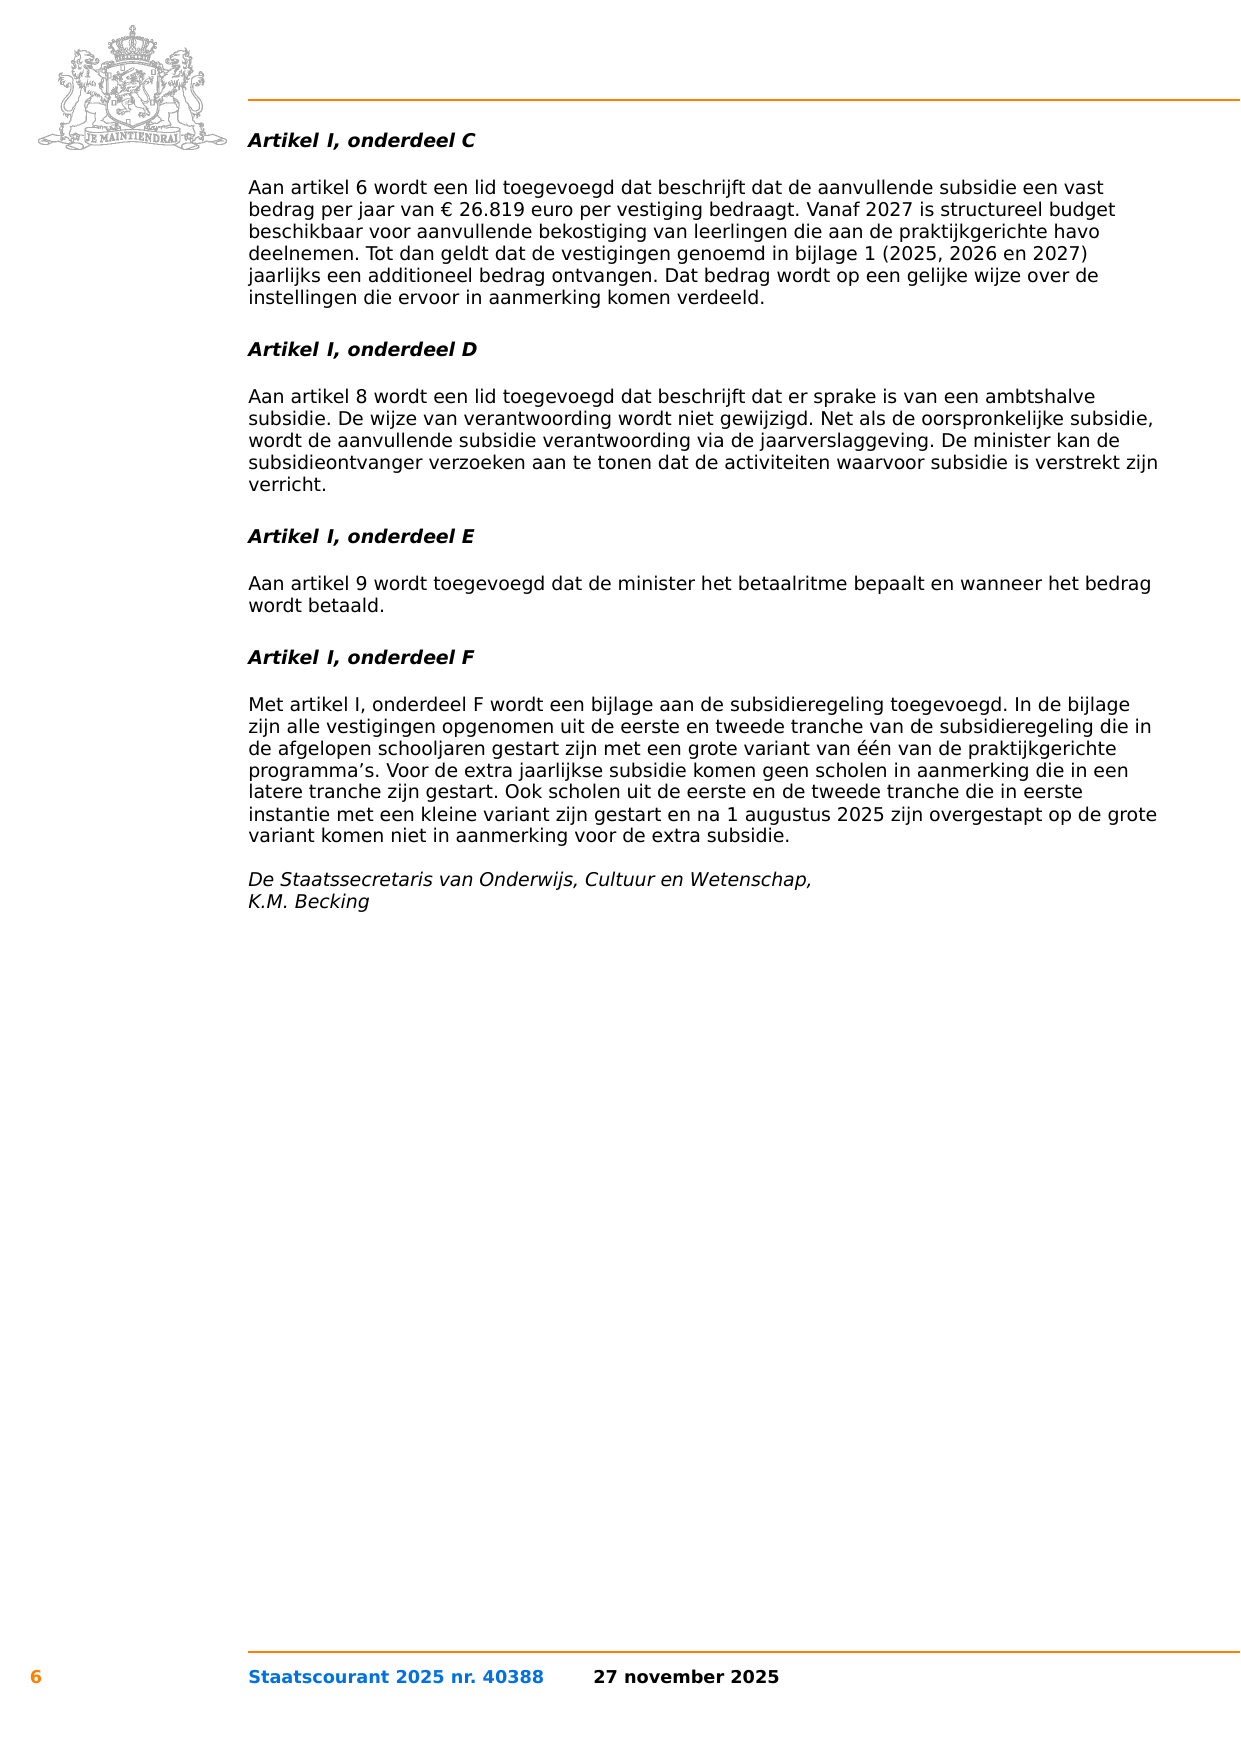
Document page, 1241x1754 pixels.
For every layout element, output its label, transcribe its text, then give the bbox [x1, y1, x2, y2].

picture [38, 25, 227, 150]
text Aan artikel 8 wordt een lid toegevoegd dat beschrijft dat er sprake is van een ambtshalve subsidie. De wijze van verantwoording wordt niet gewijzigd. Net als de oorspronkelijke subsidie, wordt de aanvullende subsidie verantwoording via de jaarverslaggeving. De minister kan de subsidieontvanger verzoeken aan te tonen dat de activiteiten waarvoor subsidie is verstrekt zijn verricht. [248, 386, 1163, 496]
subtitle Artikel I, onderdeel D [248, 339, 1163, 361]
text Met artikel I, onderdeel F wordt een bijlage aan de subsidieregeling toegevoegd. In de bijlage zijn alle vestigingen opgenomen uit de eerste en tweede tranche van de subsidieregeling die in de afgelopen schooljaren gestart zijn met een grote variant van één van de praktijkgerichte programma’s. Voor de extra jaarlijkse subsidie komen geen scholen in aanmerking die in een latere tranche zijn gestart. Ook scholen uit de eerste en de tweede tranche die in eerste instantie met een kleine variant zijn gestart en na 1 augustus 2025 zijn overgestapt op de grote variant komen niet in aanmerking voor de extra subsidie. [248, 693, 1163, 847]
text Aan artikel 9 wordt toegevoegd dat de minister het betaalritme bepaalt en wanneer het bedrag wordt betaald. [248, 573, 1163, 617]
subtitle Artikel I, onderdeel C [248, 130, 1163, 152]
text Aan artikel 6 wordt een lid toegevoegd dat beschrijft dat de aanvullende subsidie een vast bedrag per jaar van € 26.819 euro per vestiging bedraagt. Vanaf 2027 is structureel budget beschikbaar voor aanvullende bekostiging van leerlingen die aan de praktijkgerichte havo deelnemen. Tot dan geldt dat de vestigingen genoemd in bijlage 1 (2025, 2026 en 2027) jaarlijks een additioneel bedrag ontvangen. Dat bedrag wordt op een gelijke wijze over de instellingen die ervoor in aanmerking komen verdeeld. [248, 177, 1163, 309]
text De Staatssecretaris van Onderwijs, Cultuur en Wetenschap, K.M. Becking [248, 869, 1163, 913]
subtitle Artikel I, onderdeel F [248, 647, 1163, 668]
subtitle Artikel I, onderdeel E [248, 526, 1163, 548]
